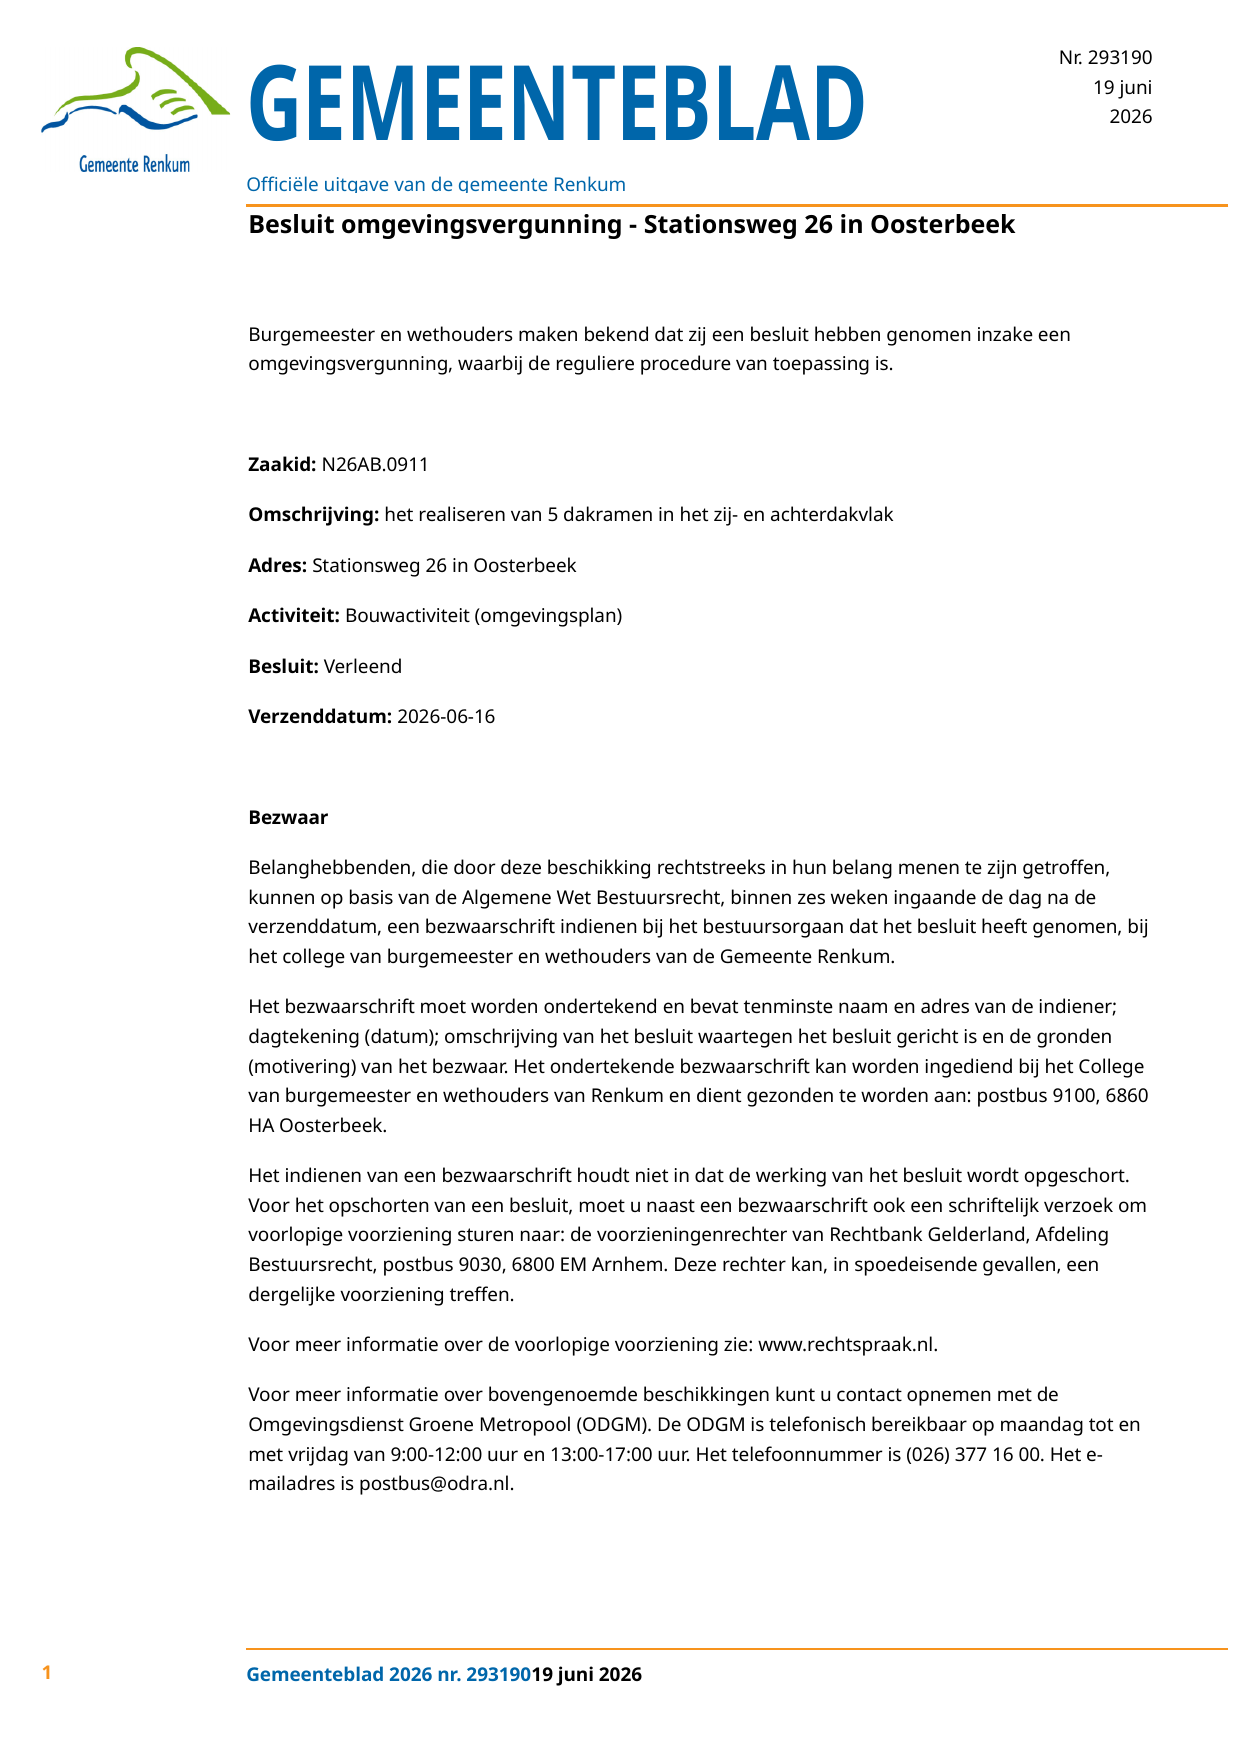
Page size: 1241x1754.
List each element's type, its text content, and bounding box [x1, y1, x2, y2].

text Burgemeester en wethouders maken bekend dat zij een besluit hebben genomen inzake een omgevingsvergunning, waarbij de reguliere procedure van toepassing is. [248, 321, 1152, 376]
text Het indienen van een bezwaarschrift houdt niet in dat de werking van het besluit wordt opgeschort. Voor het opschorten van een besluit, moet u naast een bezwaarschrift ook een schriftelijk verzoek om voorlopige voorziening sturen naar: de voorzieningenrechter van Rechtbank Gelderland, Afdeling Bestuursrecht, postbus 9030, 6800 EM Arnhem. Deze rechter kan, in spoedeisende gevallen, een dergelijke voorziening treffen. [248, 1162, 1152, 1306]
text Het bezwaarschrift moet worden ondertekend en bevat tenminste naam en adres van de indiener; dagtekening (datum); omschrijving van het besluit waartegen het besluit gericht is en de gronden (motivering) van het bezwaar. Het ondertekende bezwaarschrift kan worden ingediend bij het College van burgemeester en wethouders van Renkum en dient gezonden te worden aan: postbus 9100, 6860 HA Oosterbeek. [248, 994, 1152, 1138]
text Voor meer informatie over de voorlopige voorziening zie: www.rechtspraak.nl. [248, 1331, 1152, 1357]
text Adres: Stationsweg 26 in Oosterbeek [248, 552, 1152, 578]
text Besluit omgevingsvergunning - Stationsweg 26 in Oosterbeek [248, 207, 1152, 241]
text Belanghebbenden, die door deze beschikking rechtstreeks in hun belang menen te zijn getroffen, kunnen op basis van de Algemene Wet Bestuursrecht, binnen zes weken ingaande de dag na de verzenddatum, een bezwaarschrift indienen bij het bestuursorgaan dat het besluit heeft genomen, bij het college van burgemeester en wethouders van de Gemeente Renkum. [248, 854, 1152, 969]
text Voor meer informatie over bovengenoemde beschikkingen kunt u contact opnemen met de Omgevingsdienst Groene Metropool (ODGM). De ODGM is telefonisch bereikbaar op maandag tot en met vrijdag van 9:00-12:00 uur en 13:00-17:00 uur. Het telefoonnummer is (026) 377 16 00. Het e-mailadres is postbus@odra.nl. [248, 1382, 1152, 1496]
text Activiteit: Bouwactiviteit (omgevingsplan) [248, 602, 1152, 628]
text Omschrijving: het realiseren van 5 dakramen in het zij- en achterdakvlak [248, 502, 1152, 527]
text Verzenddatum: 2026-06-16 [248, 703, 1152, 729]
picture [41, 47, 231, 172]
text Bezwaar [248, 804, 1152, 830]
text Zaakid: N26AB.0911 [248, 451, 1152, 477]
text Besluit: Verleend [248, 653, 1152, 678]
